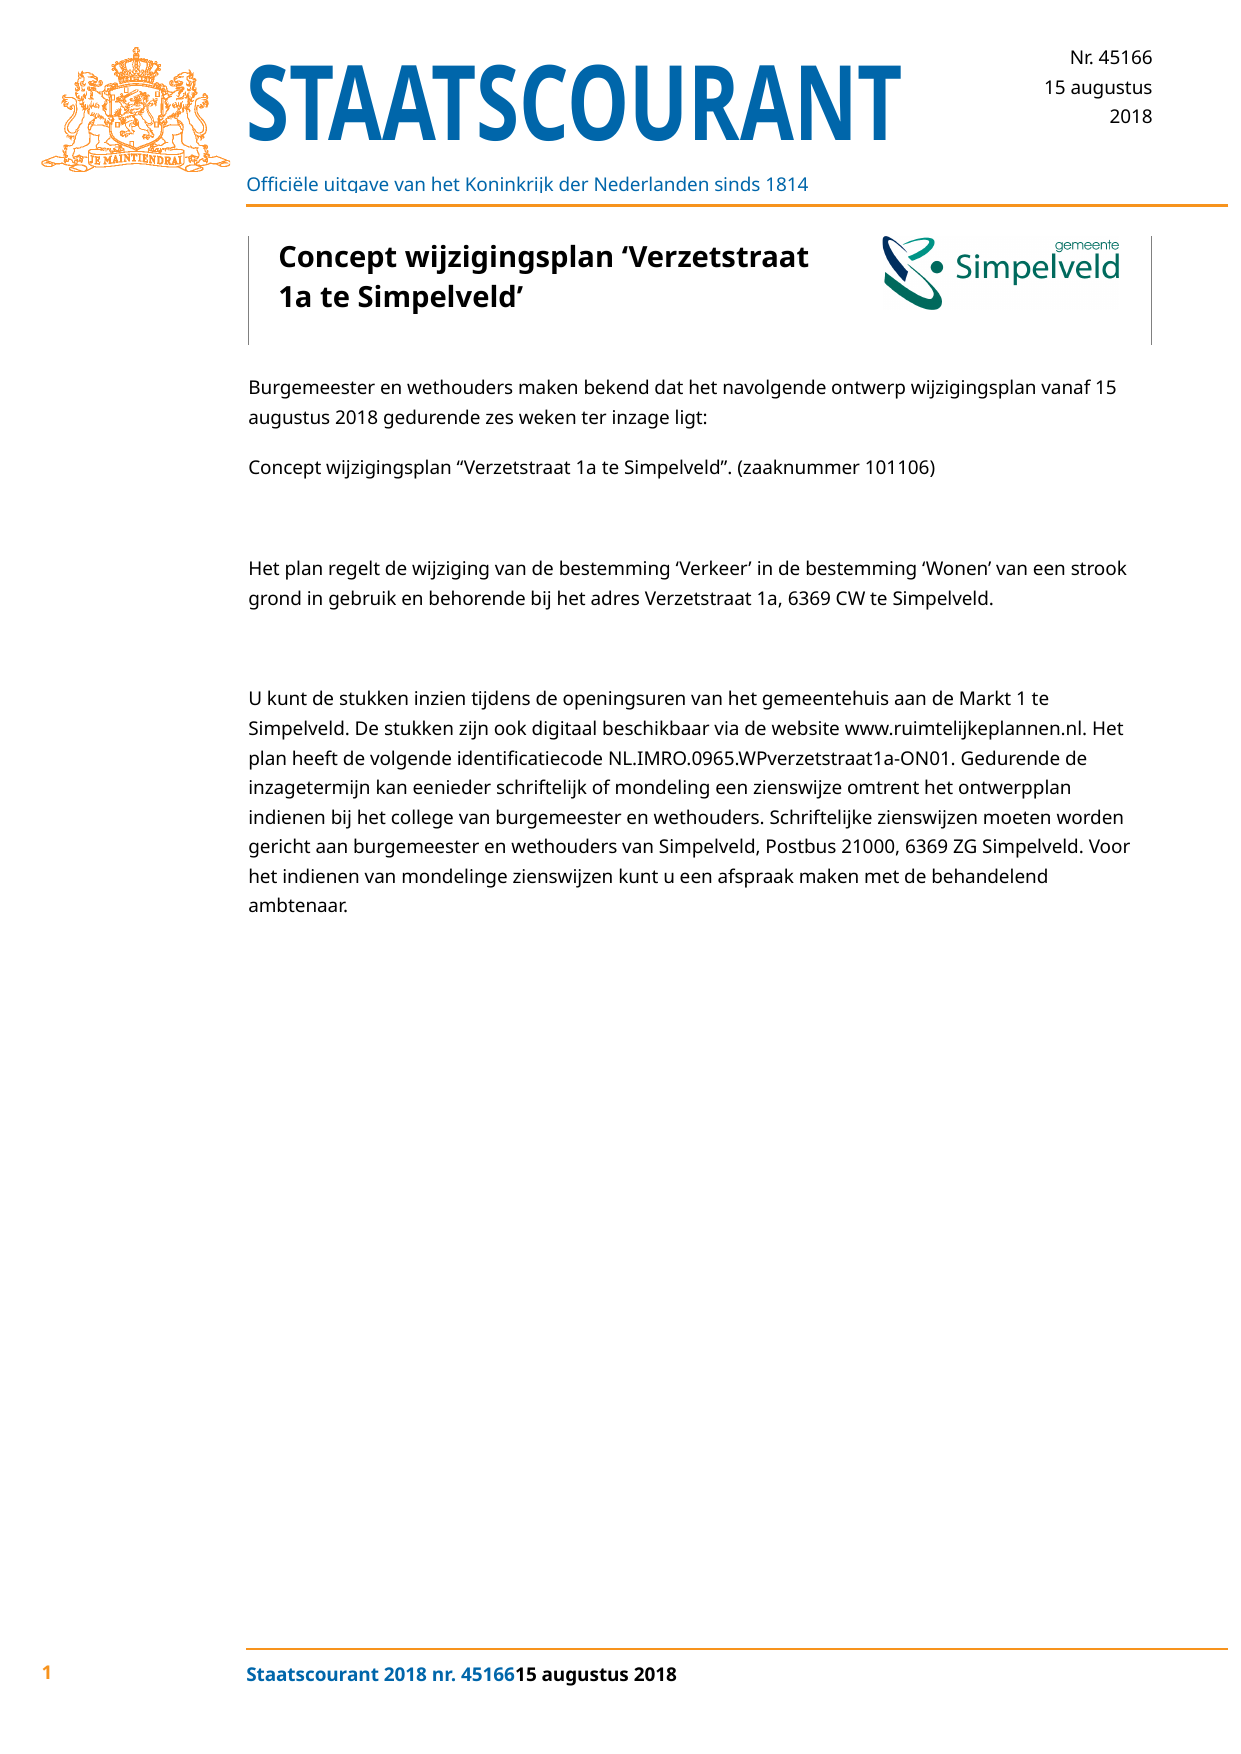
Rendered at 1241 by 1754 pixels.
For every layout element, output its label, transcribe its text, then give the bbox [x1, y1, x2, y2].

text Burgemeester en wethouders maken bekend dat het navolgende ontwerp wijzigingsplan vanaf 15 augustus 2018 gedurende zes weken ter inzage ligt: [248, 374, 1152, 429]
picture [882, 236, 1119, 310]
table_header [850, 236, 882, 309]
text U kunt de stukken inzien tijdens de openingsuren van het gemeentehuis aan de Markt 1 te Simpelveld. De stukken zijn ook digitaal beschikbaar via de website www.ruimtelijkeplannen.nl. Het plan heeft de volgende identificatiecode NL.IMRO.0965.WPverzetstraat1a-ON01. Gedurende de inzagetermijn kan eenieder schriftelijk of mondeling een zienswijze omtrent het ontwerpplan indienen bij het college van burgemeester en wethouders. Schriftelijke zienswijzen moeten worden gericht aan burgemeester en wethouders van Simpelveld, Postbus 21000, 6369 ZG Simpelveld. Voor het indienen van mondelinge zienswijzen kunt u een afspraak maken met de behandelend ambtenaar. [248, 686, 1152, 918]
text Concept wijzigingsplan “Verzetstraat 1a te Simpelveld”. (zaaknummer 101106) [248, 454, 1152, 480]
table_header [1119, 236, 1151, 309]
table_header Concept wijzigingsplan ‘Verzetstraat 1a te Simpelveld’ [249, 236, 850, 345]
picture [41, 47, 231, 172]
text Het plan regelt de wijziging van de bestemming ‘Verkeer’ in de bestemming ‘Wonen’ van een strook grond in gebruik en behorende bij het adres Verzetstraat 1a, 6369 CW te Simpelveld. [248, 555, 1152, 610]
table_header [850, 310, 1151, 345]
